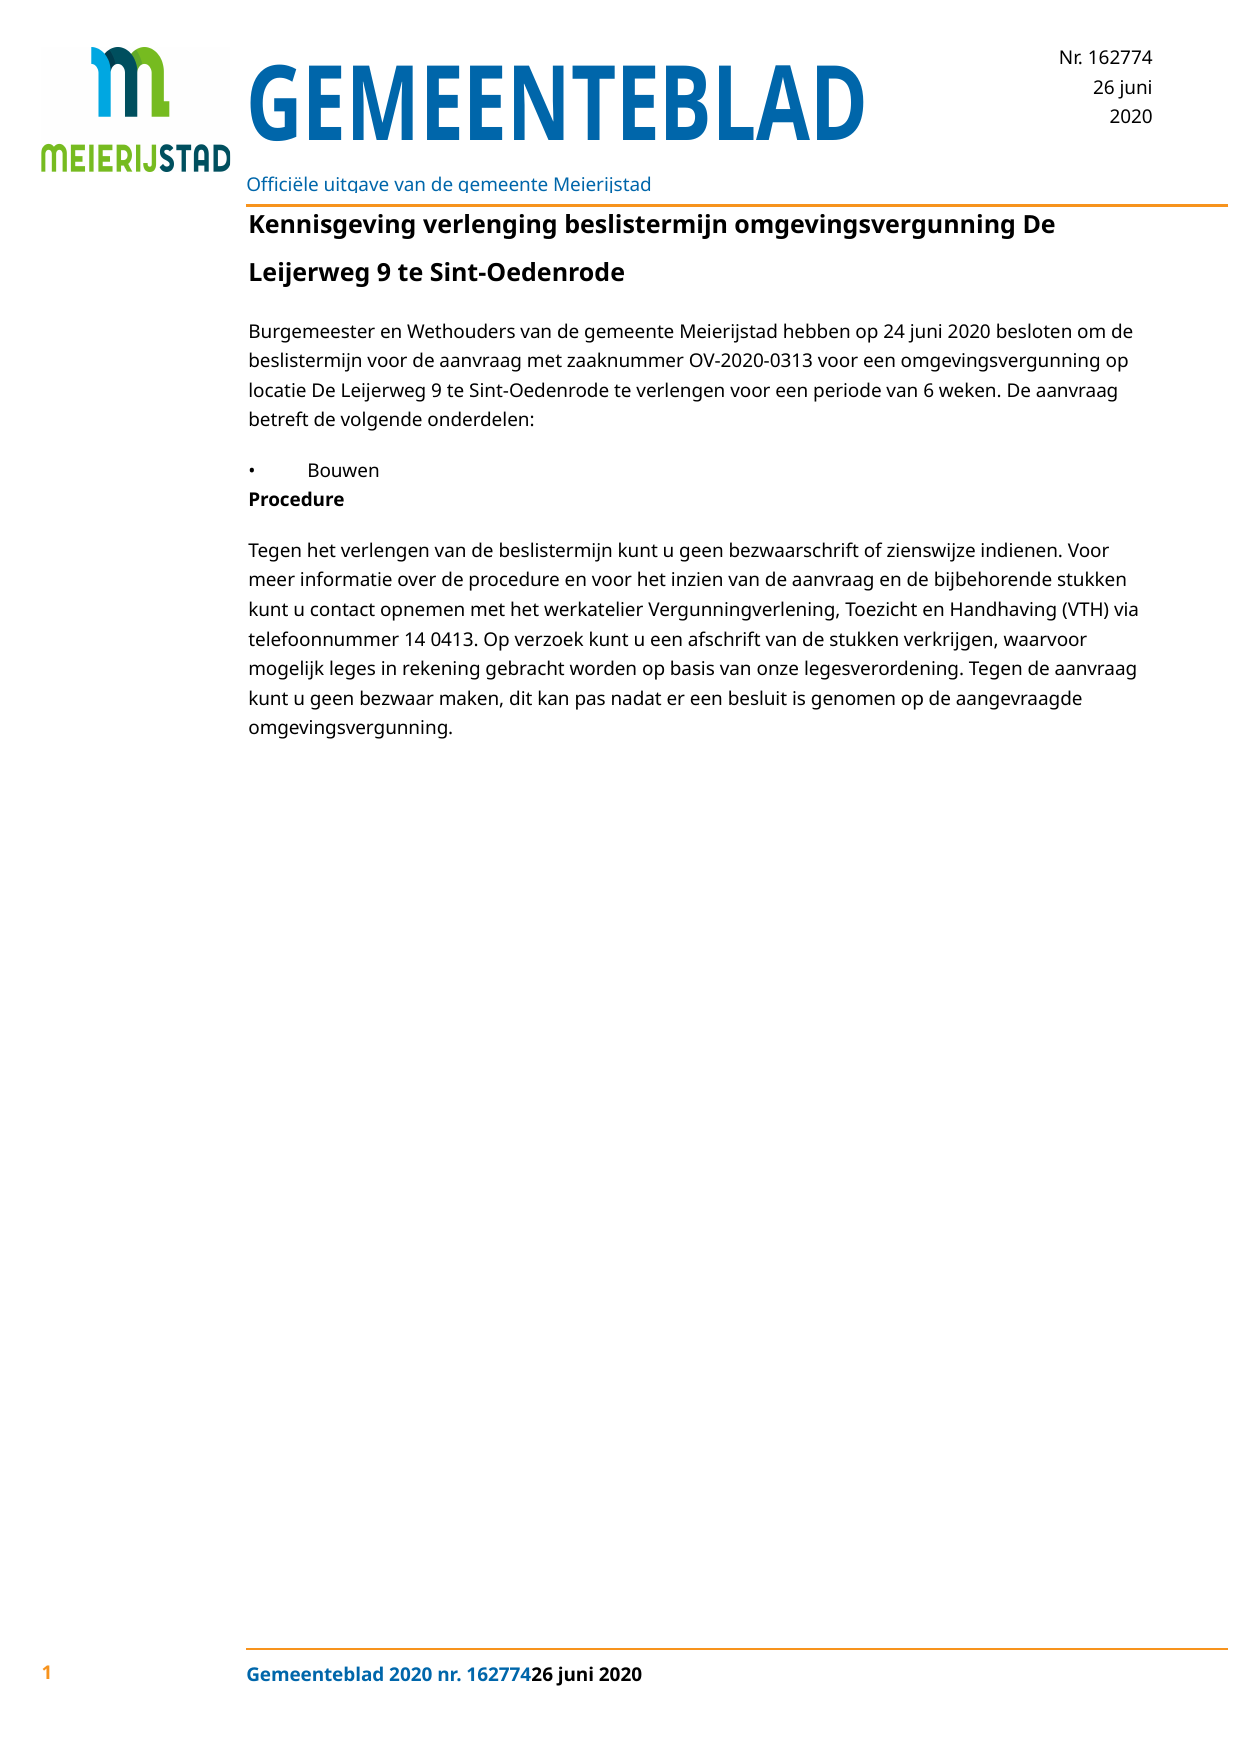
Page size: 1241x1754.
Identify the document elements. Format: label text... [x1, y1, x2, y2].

text Tegen het verlengen van de beslistermijn kunt u geen bezwaarschrift of zienswijze indienen. Voor meer informatie over de procedure en voor het inzien van de aanvraag en de bijbehorende stukken kunt u contact opnemen met het werkatelier Vergunningverlening, Toezicht en Handhaving (VTH) via telefoonnummer 14 0413. Op verzoek kunt u een afschrift van de stukken verkrijgen, waarvoor mogelijk leges in rekening gebracht worden op basis van onze legesverordening. Tegen de aanvraag kunt u geen bezwaar maken, dit kan pas nadat er een besluit is genomen op de aangevraagde omgevingsvergunning. [248, 537, 1152, 740]
text Burgemeester en Wethouders van de gemeente Meierijstad hebben op 24 juni 2020 besloten om de beslistermijn voor de aanvraag met zaaknummer OV-2020-0313 voor een omgevingsvergunning op locatie De Leijerweg 9 te Sint-Oedenrode te verlengen voor een periode van 6 weken. De aanvraag betreft de volgende onderdelen: [248, 318, 1152, 432]
list Bouwen [248, 457, 1152, 483]
text Procedure [248, 487, 1152, 512]
picture [41, 47, 231, 172]
text Kennisgeving verlenging beslistermijn omgevingsvergunning De Leijerweg 9 te Sint-Oedenrode [248, 207, 1152, 288]
